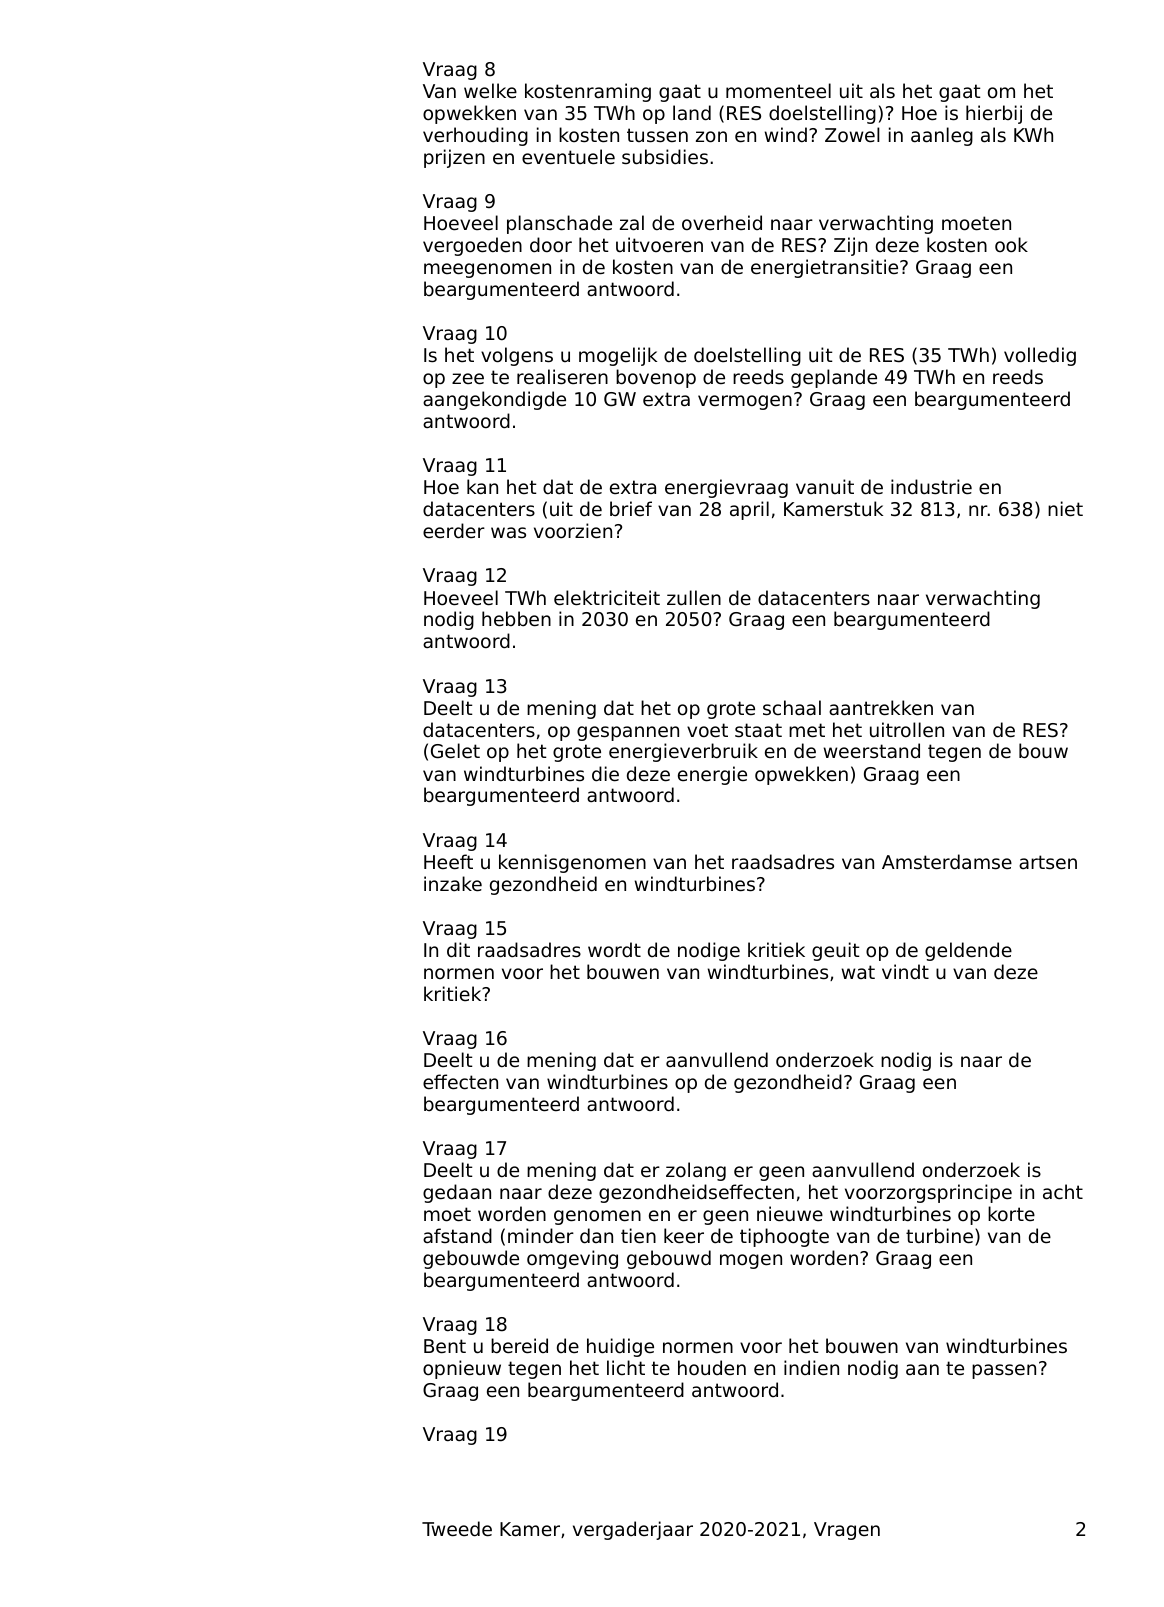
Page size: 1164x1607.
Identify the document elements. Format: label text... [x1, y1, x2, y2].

text Vraag 9 [422, 191, 1087, 213]
text Vraag 19 [422, 1424, 1087, 1446]
text Van welke kostenraming gaat u momenteel uit als het gaat om het opwekken van 35 TWh op land (RES doelstelling)? Hoe is hierbij de verhouding in kosten tussen zon en wind? Zowel in aanleg als KWh prijzen en eventuele subsidies. [422, 81, 1087, 169]
text Bent u bereid de huidige normen voor het bouwen van windturbines opnieuw tegen het licht te houden en indien nodig aan te passen? Graag een beargumenteerd antwoord. [422, 1336, 1087, 1402]
text Vraag 14 [422, 829, 1087, 852]
text Vraag 11 [422, 455, 1087, 477]
text Vraag 8 [422, 59, 1087, 81]
text Hoeveel TWh elektriciteit zullen de datacenters naar verwachting nodig hebben in 2030 en 2050? Graag een beargumenteerd antwoord. [422, 587, 1087, 653]
text Heeft u kennisgenomen van het raadsadres van Amsterdamse artsen inzake gezondheid en windturbines? [422, 852, 1087, 896]
text Vraag 13 [422, 676, 1087, 697]
text Vraag 10 [422, 323, 1087, 345]
text Vraag 12 [422, 565, 1087, 587]
text Vraag 15 [422, 918, 1087, 940]
text Hoe kan het dat de extra energievraag vanuit de industrie en datacenters (uit de brief van 28 april, Kamerstuk 32 813, nr. 638) niet eerder was voorzien? [422, 477, 1087, 543]
text Vraag 18 [422, 1314, 1087, 1336]
text Vraag 17 [422, 1138, 1087, 1160]
text Vraag 16 [422, 1028, 1087, 1050]
text Deelt u de mening dat het op grote schaal aantrekken van datacenters, op gespannen voet staat met het uitrollen van de RES? (Gelet op het grote energieverbruik en de weerstand tegen de bouw van windturbines die deze energie opwekken) Graag een beargumenteerd antwoord. [422, 697, 1087, 807]
text Hoeveel planschade zal de overheid naar verwachting moeten vergoeden door het uitvoeren van de RES? Zijn deze kosten ook meegenomen in de kosten van de energietransitie? Graag een beargumenteerd antwoord. [422, 213, 1087, 301]
text Deelt u de mening dat er aanvullend onderzoek nodig is naar de effecten van windturbines op de gezondheid? Graag een beargumenteerd antwoord. [422, 1050, 1087, 1116]
text In dit raadsadres wordt de nodige kritiek geuit op de geldende normen voor het bouwen van windturbines, wat vindt u van deze kritiek? [422, 940, 1087, 1006]
text Deelt u de mening dat er zolang er geen aanvullend onderzoek is gedaan naar deze gezondheidseffecten, het voorzorgsprincipe in acht moet worden genomen en er geen nieuwe windturbines op korte afstand (minder dan tien keer de tiphoogte van de turbine) van de gebouwde omgeving gebouwd mogen worden? Graag een beargumenteerd antwoord. [422, 1160, 1087, 1292]
text Is het volgens u mogelijk de doelstelling uit de RES (35 TWh) volledig op zee te realiseren bovenop de reeds geplande 49 TWh en reeds aangekondigde 10 GW extra vermogen? Graag een beargumenteerd antwoord. [422, 345, 1087, 433]
